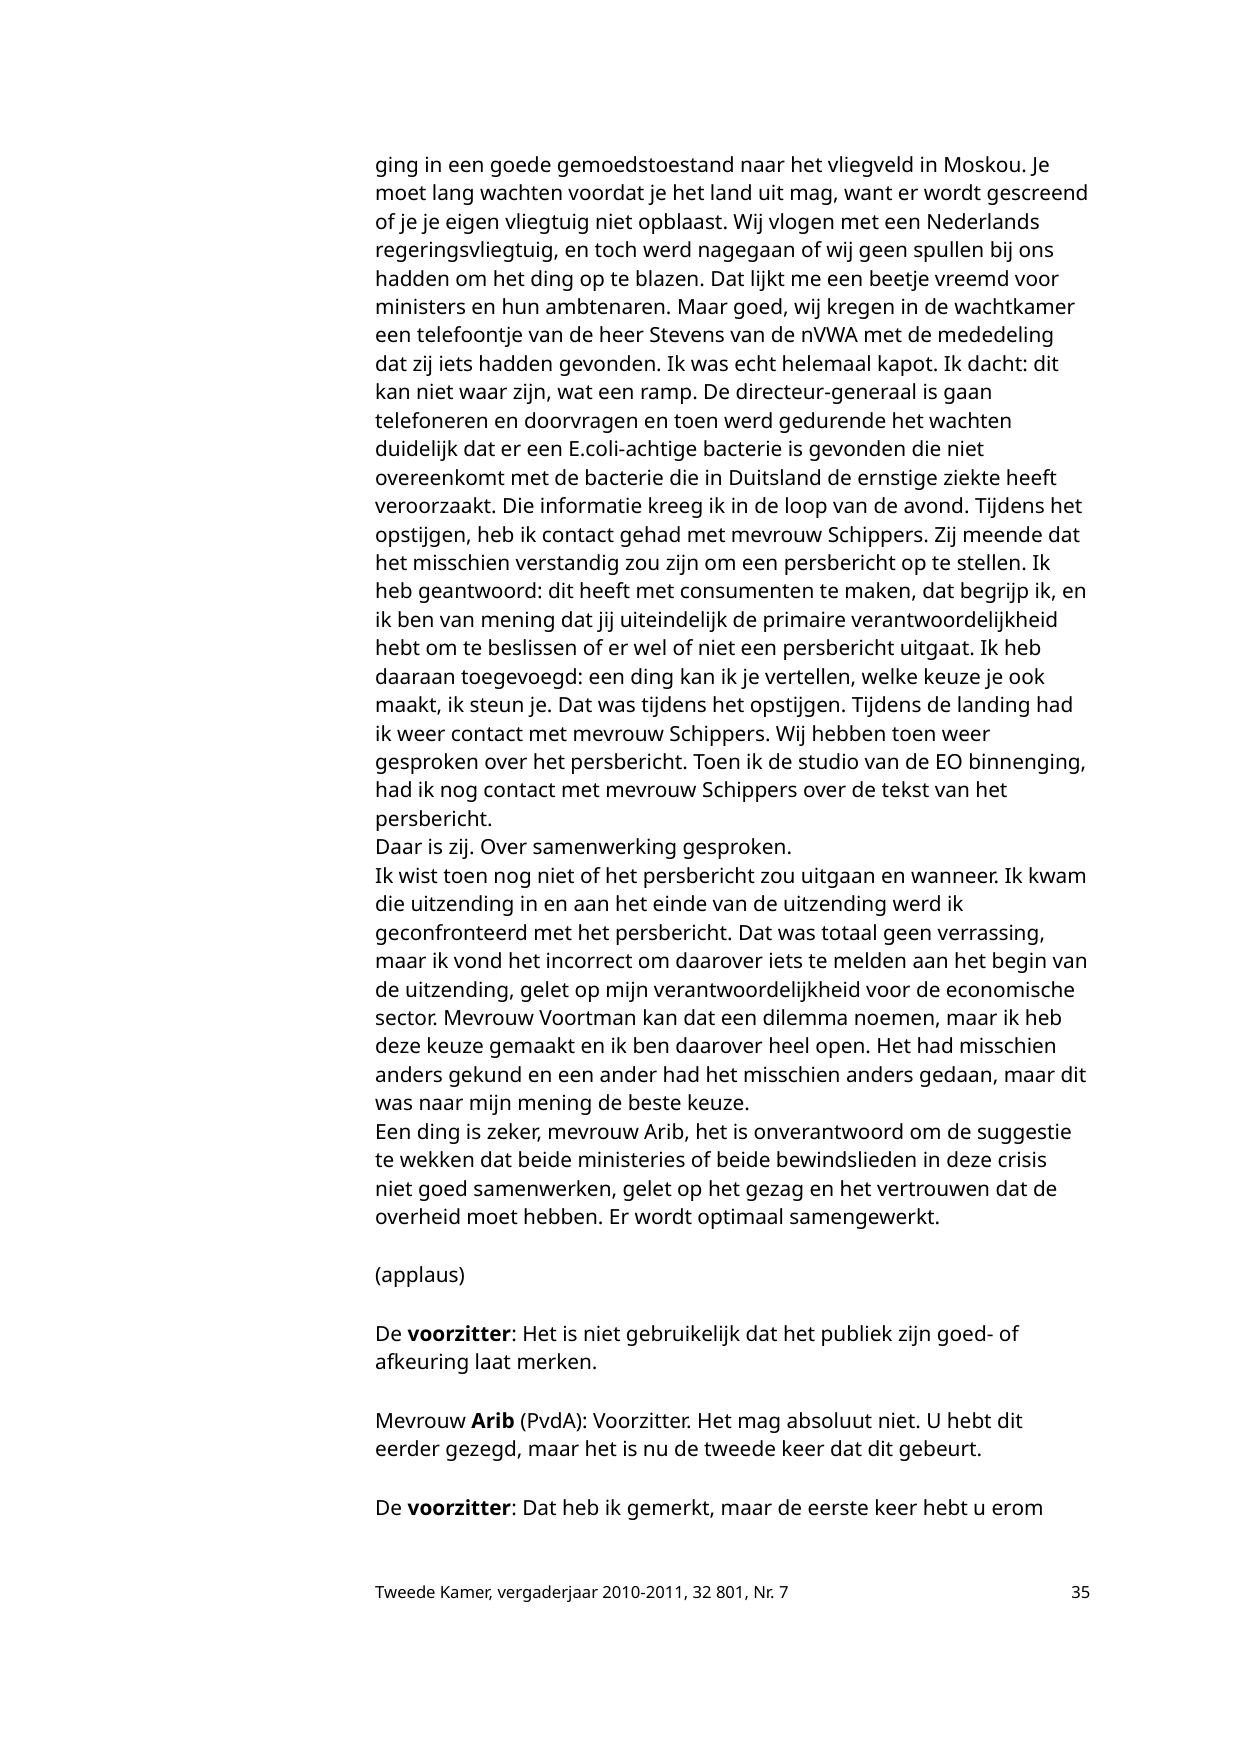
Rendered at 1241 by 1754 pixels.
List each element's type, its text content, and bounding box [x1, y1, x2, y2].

text Een ding is zeker, mevrouw Arib, het is onverantwoord om de suggestie te wekken dat beide ministeries of beide bewindslieden in deze crisis niet goed samenwerken, gelet op het gezag en het vertrouwen dat de overheid moet hebben. Er wordt optimaal samengewerkt. [375, 1117, 1090, 1231]
text Daar is zij. Over samenwerking gesproken. [375, 832, 1090, 861]
text Ik wist toen nog niet of het persbericht zou uitgaan en wanneer. Ik kwam die uitzending in en aan het einde van de uitzending werd ik geconfronteerd met het persbericht. Dat was totaal geen verrassing, maar ik vond het incorrect om daarover iets te melden aan het begin van de uitzending, gelet op mijn verantwoordelijkheid voor de economische sector. Mevrouw Voortman kan dat een dilemma noemen, maar ik heb deze keuze gemaakt en ik ben daarover heel open. Het had misschien anders gekund en een ander had het misschien anders gedaan, maar dit was naar mijn mening de beste keuze. [375, 861, 1090, 1117]
text De voorzitter: Het is niet gebruikelijk dat het publiek zijn goed- of afkeuring laat merken. [375, 1319, 1090, 1376]
text (applaus) [375, 1261, 1090, 1289]
text Mevrouw Arib (PvdA): Voorzitter. Het mag absoluut niet. U hebt dit eerder gezegd, maar het is nu de tweede keer dat dit gebeurt. [375, 1406, 1090, 1463]
text De voorzitter: Dat heb ik gemerkt, maar de eerste keer hebt u erom [375, 1493, 1090, 1521]
text ging in een goede gemoedstoestand naar het vliegveld in Moskou. Je moet lang wachten voordat je het land uit mag, want er wordt gescreend of je je eigen vliegtuig niet opblaast. Wij vlogen met een Nederlands regeringsvliegtuig, en toch werd nagegaan of wij geen spullen bij ons hadden om het ding op te blazen. Dat lijkt me een beetje vreemd voor ministers en hun ambtenaren. Maar goed, wij kregen in de wachtkamer een telefoontje van de heer Stevens van de nVWA met de mededeling dat zij iets hadden gevonden. Ik was echt helemaal kapot. Ik dacht: dit kan niet waar zijn, wat een ramp. De directeur-generaal is gaan telefoneren en doorvragen en toen werd gedurende het wachten duidelijk dat er een E.coli-achtige bacterie is gevonden die niet overeenkomt met de bacterie die in Duitsland de ernstige ziekte heeft veroorzaakt. Die informatie kreeg ik in de loop van de avond. Tijdens het opstijgen, heb ik contact gehad met mevrouw Schippers. Zij meende dat het misschien verstandig zou zijn om een persbericht op te stellen. Ik heb geantwoord: dit heeft met consumenten te maken, dat begrijp ik, en ik ben van mening dat jij uiteindelijk de primaire verantwoordelijkheid hebt om te beslissen of er wel of niet een persbericht uitgaat. Ik heb daaraan toegevoegd: een ding kan ik je vertellen, welke keuze je ook maakt, ik steun je. Dat was tijdens het opstijgen. Tijdens de landing had ik weer contact met mevrouw Schippers. Wij hebben toen weer gesproken over het persbericht. Toen ik de studio van de EO binnenging, had ik nog contact met mevrouw Schippers over de tekst van het persbericht. [375, 150, 1090, 832]
